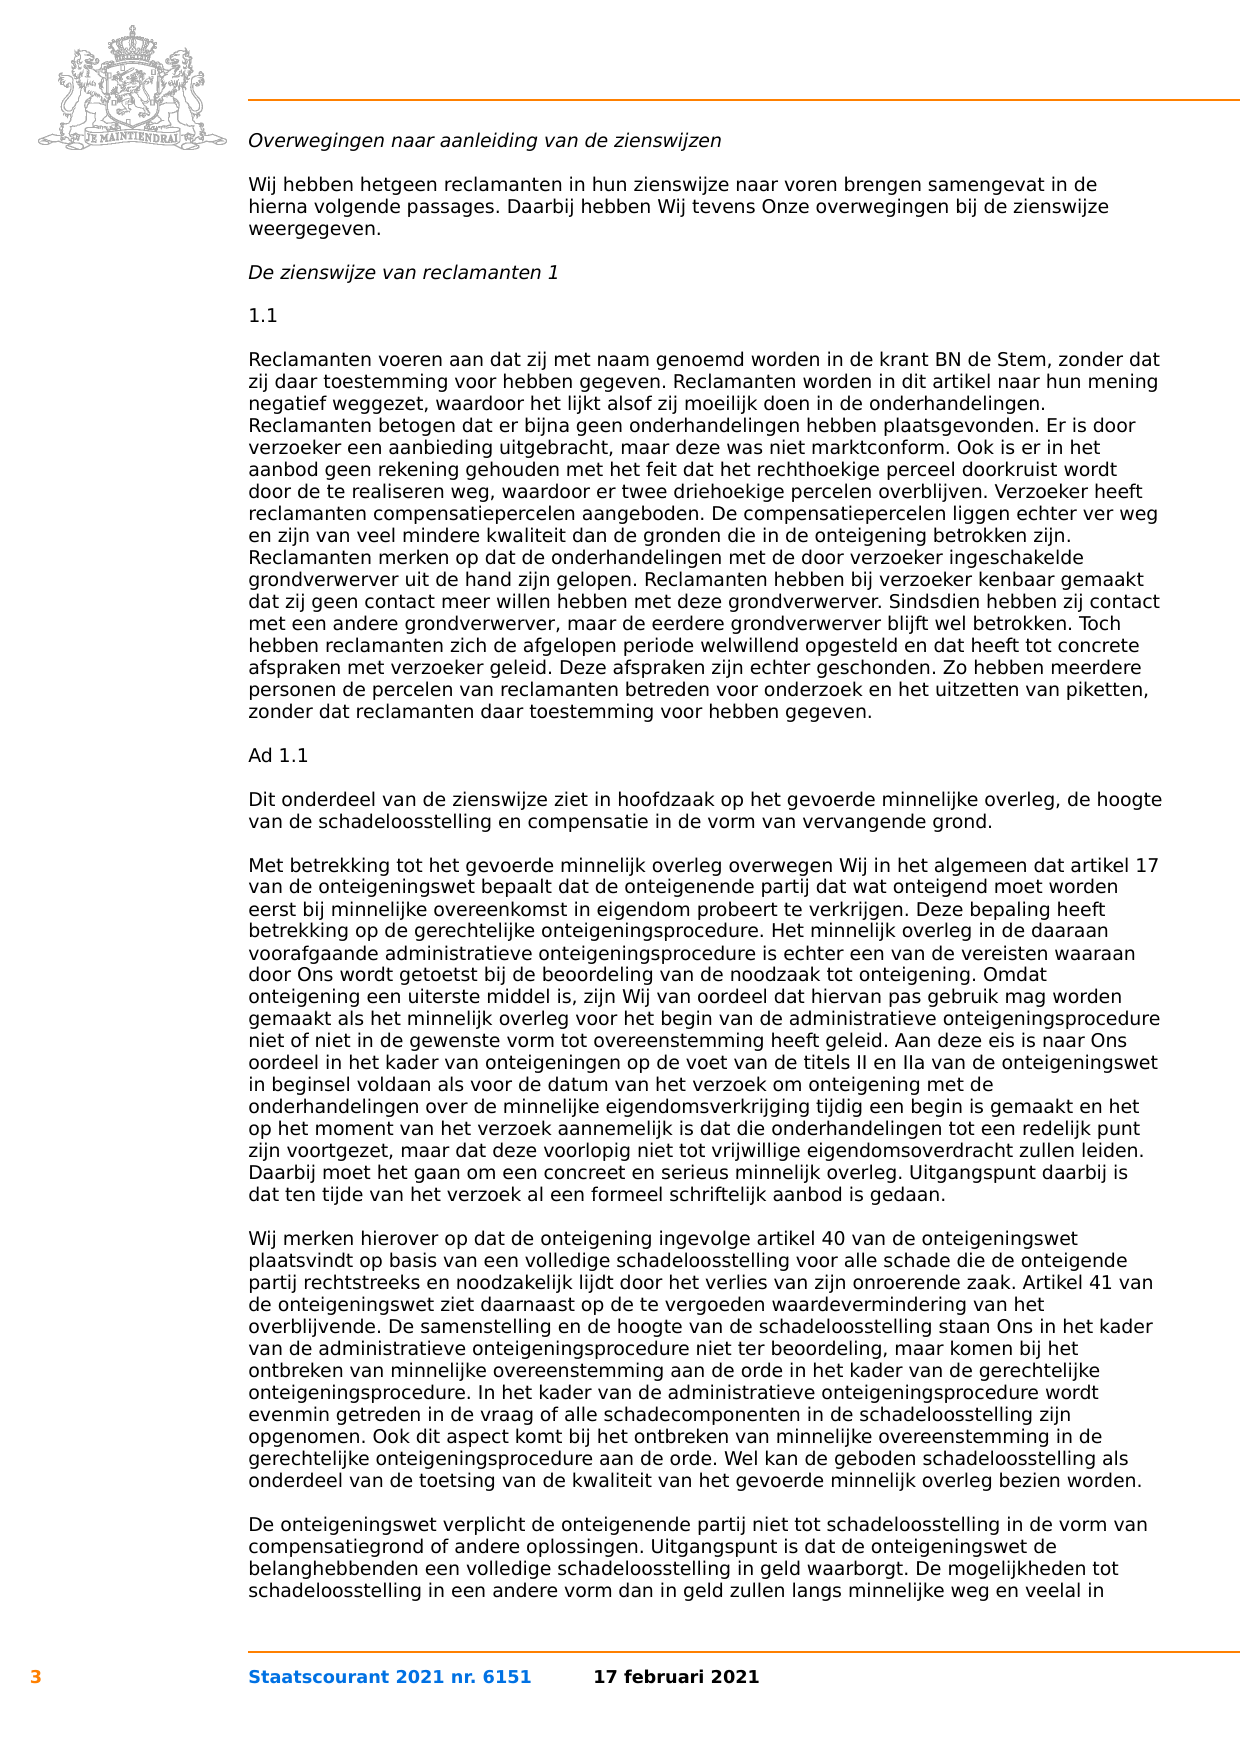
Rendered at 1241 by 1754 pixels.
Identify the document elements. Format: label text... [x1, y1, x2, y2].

text Reclamanten voeren aan dat zij met naam genoemd worden in de krant BN de Stem, zonder dat zij daar toestemming voor hebben gegeven. Reclamanten worden in dit artikel naar hun mening negatief weggezet, waardoor het lijkt alsof zij moeilijk doen in de onderhandelingen. Reclamanten betogen dat er bijna geen onderhandelingen hebben plaatsgevonden. Er is door verzoeker een aanbieding uitgebracht, maar deze was niet marktconform. Ook is er in het aanbod geen rekening gehouden met het feit dat het rechthoekige perceel doorkruist wordt door de te realiseren weg, waardoor er twee driehoekige percelen overblijven. Verzoeker heeft reclamanten compensatiepercelen aangeboden. De compensatiepercelen liggen echter ver weg en zijn van veel mindere kwaliteit dan de gronden die in de onteigening betrokken zijn. Reclamanten merken op dat de onderhandelingen met de door verzoeker ingeschakelde grondverwerver uit de hand zijn gelopen. Reclamanten hebben bij verzoeker kenbaar gemaakt dat zij geen contact meer willen hebben met deze grondverwerver. Sindsdien hebben zij contact met een andere grondverwerver, maar de eerdere grondverwerver blijft wel betrokken. Toch hebben reclamanten zich de afgelopen periode welwillend opgesteld en dat heeft tot concrete afspraken met verzoeker geleid. Deze afspraken zijn echter geschonden. Zo hebben meerdere personen de percelen van reclamanten betreden voor onderzoek en het uitzetten van piketten, zonder dat reclamanten daar toestemming voor hebben gegeven. [248, 349, 1163, 723]
text De onteigeningswet verplicht de onteigenende partij niet tot schadeloosstelling in de vorm van compensatiegrond of andere oplossingen. Uitgangspunt is dat de onteigeningswet de belanghebbenden een volledige schadeloosstelling in geld waarborgt. De mogelijkheden tot schadeloosstelling in een andere vorm dan in geld zullen langs minnelijke weg en veelal in [248, 1514, 1163, 1602]
text Dit onderdeel van de zienswijze ziet in hoofdzaak op het gevoerde minnelijke overleg, de hoogte van de schadeloosstelling en compensatie in de vorm van vervangende grond. [248, 789, 1163, 833]
subtitle Overwegingen naar aanleiding van de zienswijzen [248, 130, 1163, 152]
text Wij hebben hetgeen reclamanten in hun zienswijze naar voren brengen samengevat in de hierna volgende passages. Daarbij hebben Wij tevens Onze overwegingen bij de zienswijze weergegeven. [248, 174, 1163, 240]
subtitle Ad 1.1 [248, 745, 1163, 767]
text Wij merken hierover op dat de onteigening ingevolge artikel 40 van de onteigeningswet plaatsvindt op basis van een volledige schadeloosstelling voor alle schade die de onteigende partij rechtstreeks en noodzakelijk lijdt door het verlies van zijn onroerende zaak. Artikel 41 van de onteigeningswet ziet daarnaast op de te vergoeden waardevermindering van het overblijvende. De samenstelling en de hoogte van de schadeloosstelling staan Ons in het kader van de administratieve onteigeningsprocedure niet ter beoordeling, maar komen bij het ontbreken van minnelijke overeenstemming aan de orde in het kader van de gerechtelijke onteigeningsprocedure. In het kader van de administratieve onteigeningsprocedure wordt evenmin getreden in de vraag of alle schadecomponenten in de schadeloosstelling zijn opgenomen. Ook dit aspect komt bij het ontbreken van minnelijke overeenstemming in de gerechtelijke onteigeningsprocedure aan de orde. Wel kan de geboden schadeloosstelling als onderdeel van de toetsing van de kwaliteit van het gevoerde minnelijk overleg bezien worden. [248, 1228, 1163, 1492]
picture [38, 25, 227, 150]
text Met betrekking tot het gevoerde minnelijk overleg overwegen Wij in het algemeen dat artikel 17 van de onteigeningswet bepaalt dat de onteigenende partij dat wat onteigend moet worden eerst bij minnelijke overeenkomst in eigendom probeert te verkrijgen. Deze bepaling heeft betrekking op de gerechtelijke onteigeningsprocedure. Het minnelijk overleg in de daaraan voorafgaande administratieve onteigeningsprocedure is echter een van de vereisten waaraan door Ons wordt getoetst bij de beoordeling van de noodzaak tot onteigening. Omdat onteigening een uiterste middel is, zijn Wij van oordeel dat hiervan pas gebruik mag worden gemaakt als het minnelijk overleg voor het begin van de administratieve onteigeningsprocedure niet of niet in de gewenste vorm tot overeenstemming heeft geleid. Aan deze eis is naar Ons oordeel in het kader van onteigeningen op de voet van de titels II en IIa van de onteigeningswet in beginsel voldaan als voor de datum van het verzoek om onteigening met de onderhandelingen over de minnelijke eigendomsverkrijging tijdig een begin is gemaakt en het op het moment van het verzoek aannemelijk is dat die onderhandelingen tot een redelijk punt zijn voortgezet, maar dat deze voorlopig niet tot vrijwillige eigendomsoverdracht zullen leiden. Daarbij moet het gaan om een concreet en serieus minnelijk overleg. Uitgangspunt daarbij is dat ten tijde van het verzoek al een formeel schriftelijk aanbod is gedaan. [248, 854, 1163, 1206]
subtitle 1.1 [248, 305, 1163, 327]
subtitle De zienswijze van reclamanten 1 [248, 262, 1163, 283]
